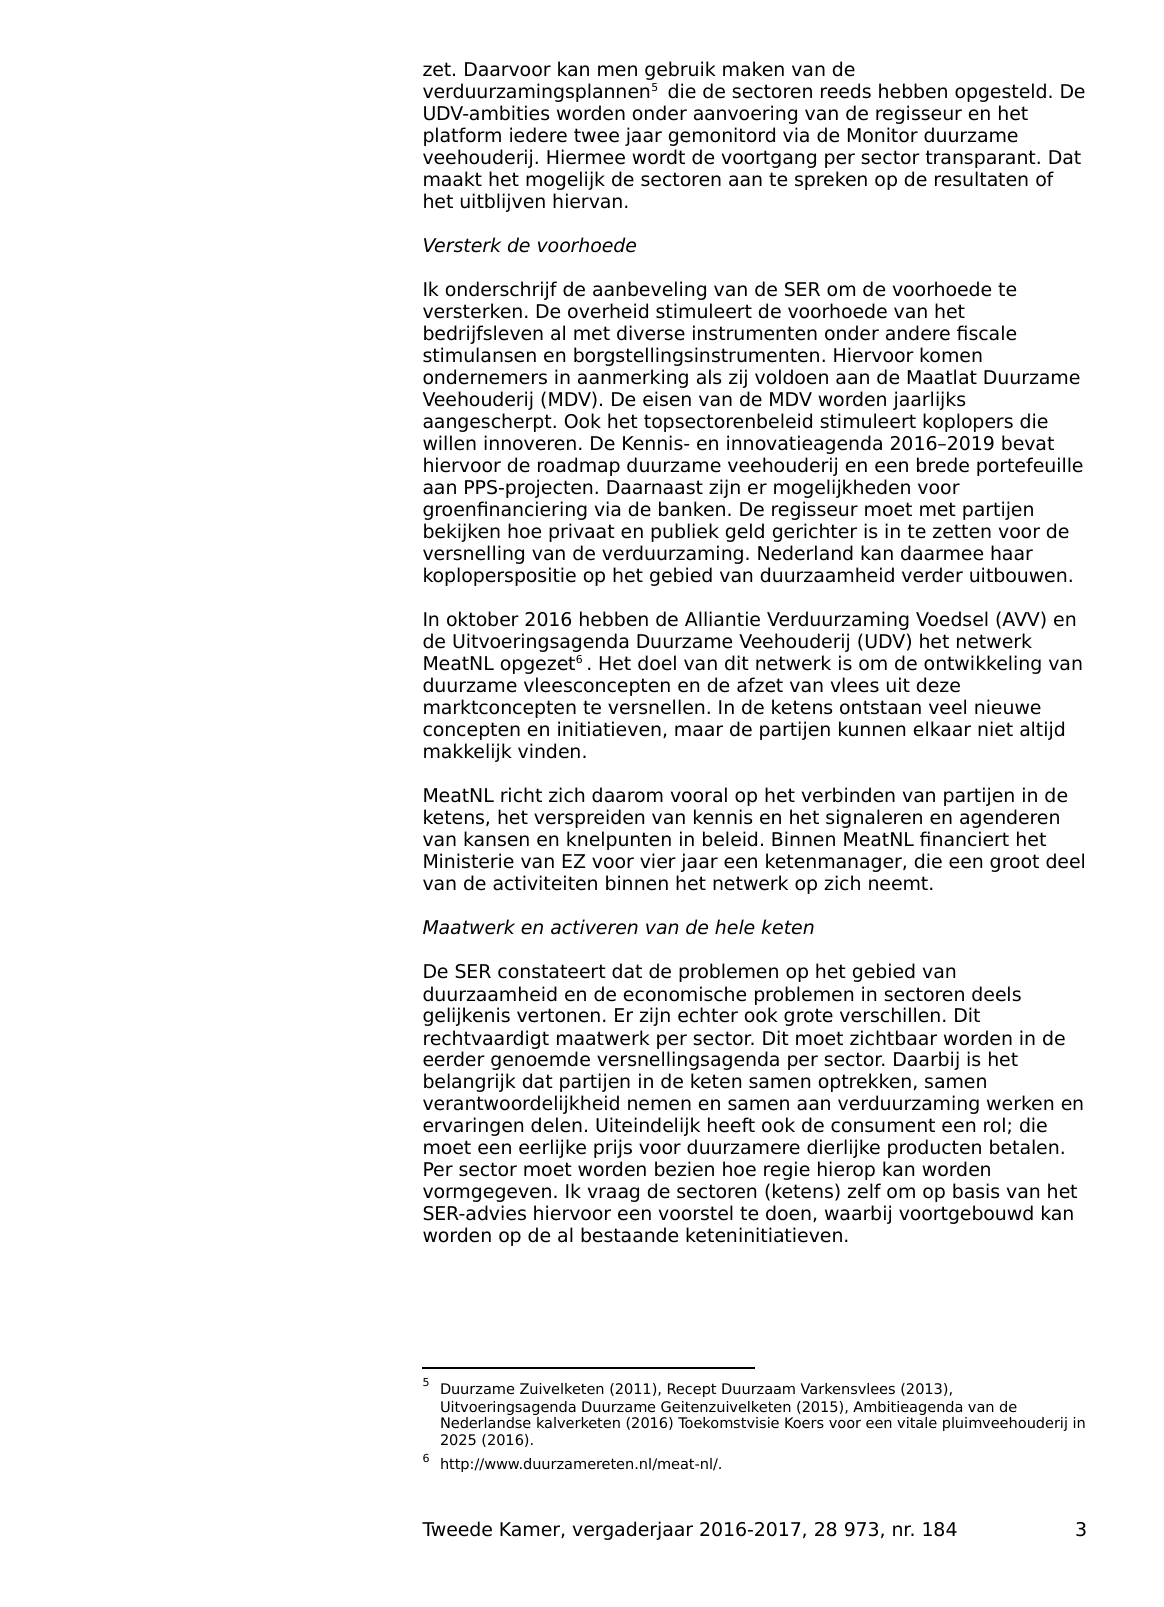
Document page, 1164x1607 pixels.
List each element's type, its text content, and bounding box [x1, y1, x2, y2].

text MeatNL richt zich daarom vooral op het verbinden van partijen in de ketens, het verspreiden van kennis en het signaleren en agenderen van kansen en knelpunten in beleid. Binnen MeatNL financiert het Ministerie van EZ voor vier jaar een ketenmanager, die een groot deel van de activiteiten binnen het netwerk op zich neemt. [422, 785, 1087, 895]
text Duurzame Zuivelketen (2011), Recept Duurzaam Varkensvlees (2013), Uitvoeringsagenda Duurzame Geitenzuivelketen (2015), Ambitieagenda van de Nederlandse kalverketen (2016) Toekomstvisie Koers voor een vitale pluimveehouderij in 2025 (2016). [422, 1377, 1087, 1449]
subtitle Maatwerk en activeren van de hele keten [422, 917, 1087, 939]
subtitle Versterk de voorhoede [422, 235, 1087, 257]
text Ik onderschrijf de aanbeveling van de SER om de voorhoede te versterken. De overheid stimuleert de voorhoede van het bedrijfsleven al met diverse instrumenten onder andere fiscale stimulansen en borgstellingsinstrumenten. Hiervoor komen ondernemers in aanmerking als zij voldoen aan de Maatlat Duurzame Veehouderij (MDV). De eisen van de MDV worden jaarlijks aangescherpt. Ook het topsectorenbeleid stimuleert koplopers die willen innoveren. De Kennis- en innovatieagenda 2016–2019 bevat hiervoor de roadmap duurzame veehouderij en een brede portefeuille aan PPS-projecten. Daarnaast zijn er mogelijkheden voor groenfinanciering via de banken. De regisseur moet met partijen bekijken hoe privaat en publiek geld gerichter is in te zetten voor de versnelling van de verduurzaming. Nederland kan daarmee haar koploperspositie op het gebied van duurzaamheid verder uitbouwen. [422, 279, 1087, 587]
text De SER constateert dat de problemen op het gebied van duurzaamheid en de economische problemen in sectoren deels gelijkenis vertonen. Er zijn echter ook grote verschillen. Dit rechtvaardigt maatwerk per sector. Dit moet zichtbaar worden in de eerder genoemde versnellingsagenda per sector. Daarbij is het belangrijk dat partijen in de keten samen optrekken, samen verantwoordelijkheid nemen en samen aan verduurzaming werken en ervaringen delen. Uiteindelijk heeft ook de consument een rol; die moet een eerlijke prijs voor duurzamere dierlijke producten betalen. Per sector moet worden bezien hoe regie hierop kan worden vormgegeven. Ik vraag de sectoren (ketens) zelf om op basis van het SER-advies hiervoor een voorstel te doen, waarbij voortgebouwd kan worden op de al bestaande keteninitiatieven. [422, 961, 1087, 1247]
text In oktober 2016 hebben de Alliantie Verduurzaming Voedsel (AVV) en de Uitvoeringsagenda Duurzame Veehouderij (UDV) het netwerk MeatNL opgezet. Het doel van dit netwerk is om de ontwikkeling van duurzame vleesconcepten en de afzet van vlees uit deze marktconcepten te versnellen. In de ketens ontstaan veel nieuwe concepten en initiatieven, maar de partijen kunnen elkaar niet altijd makkelijk vinden. [422, 609, 1087, 763]
text zet. Daarvoor kan men gebruik maken van de verduurzamingsplannen die de sectoren reeds hebben opgesteld. De UDV-ambities worden onder aanvoering van de regisseur en het platform iedere twee jaar gemonitord via de Monitor duurzame veehouderij. Hiermee wordt de voortgang per sector transparant. Dat maakt het mogelijk de sectoren aan te spreken op de resultaten of het uitblijven hiervan. [422, 59, 1087, 213]
text http://www.duurzamereten.nl/meat-nl/. [422, 1452, 1087, 1474]
